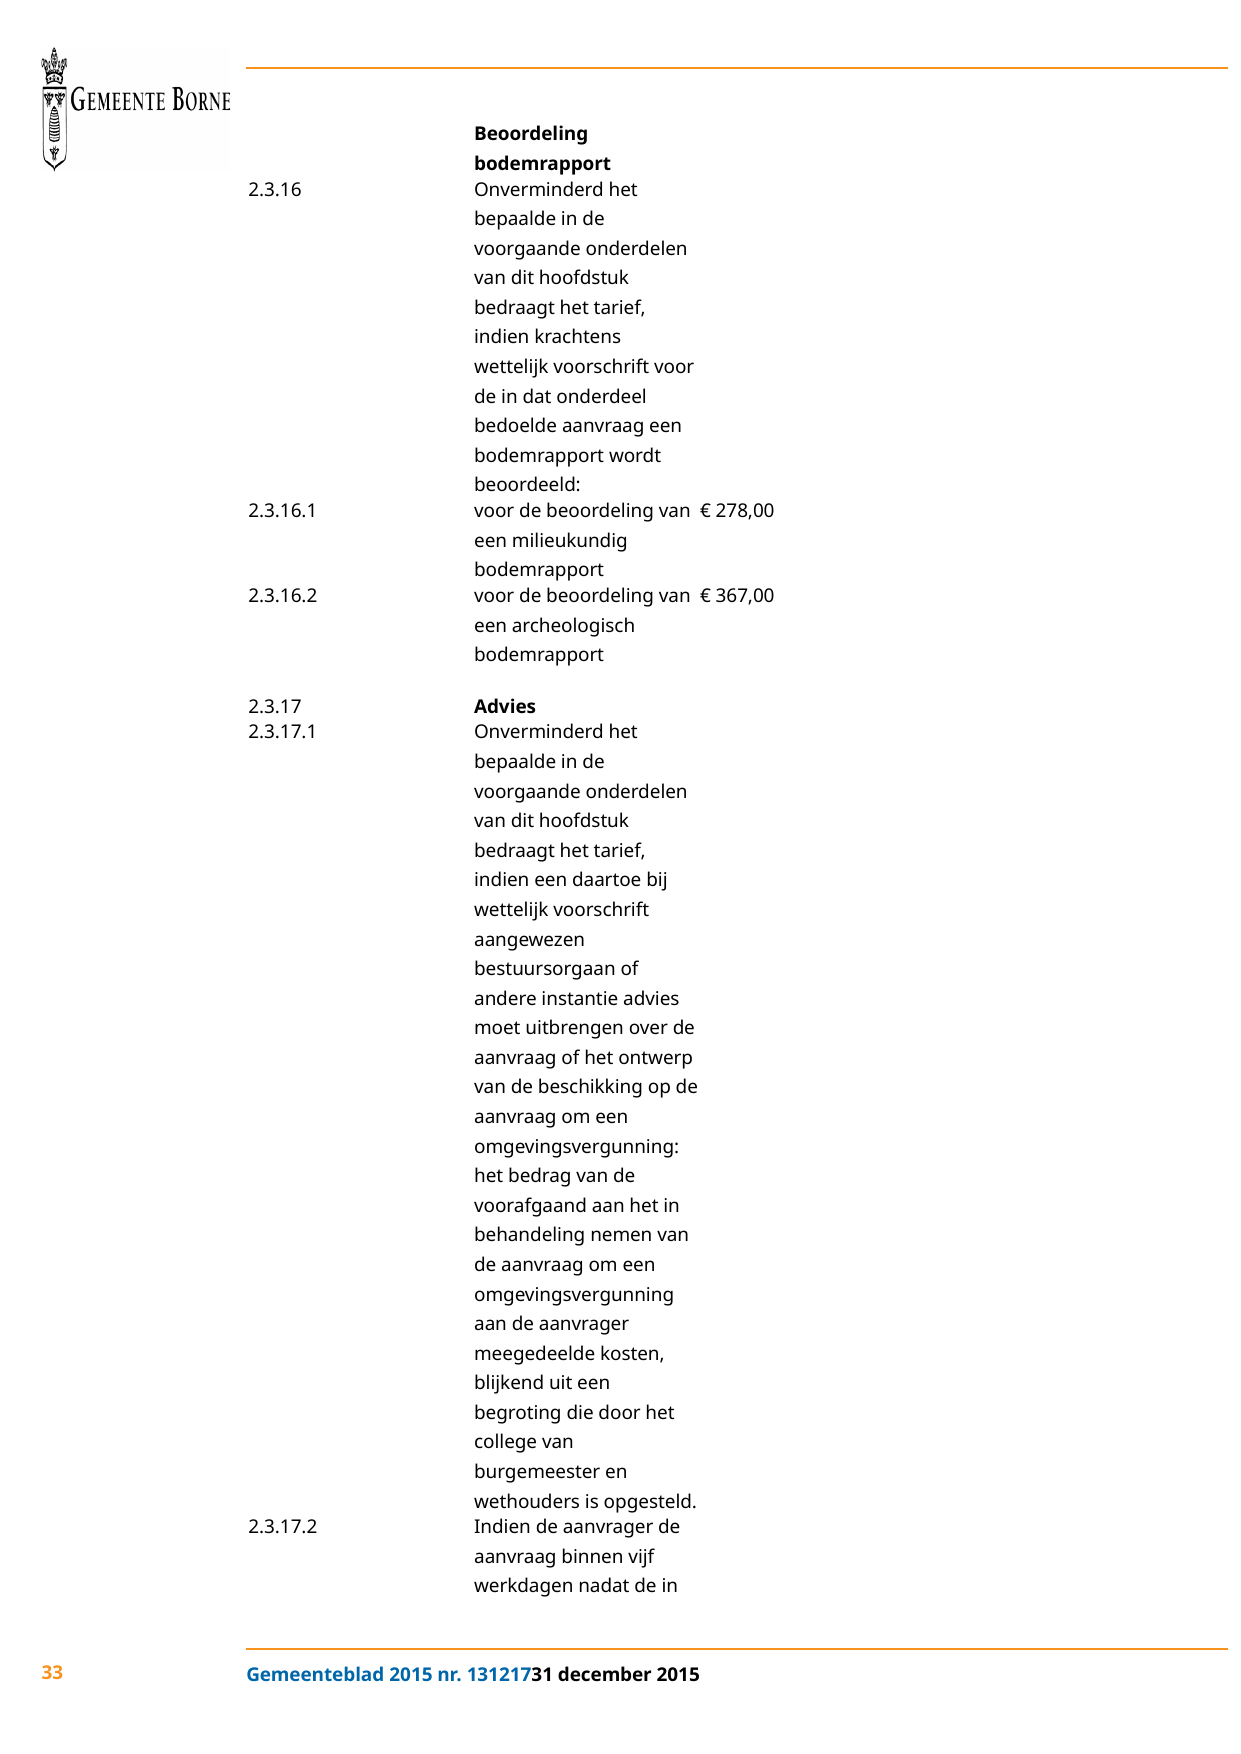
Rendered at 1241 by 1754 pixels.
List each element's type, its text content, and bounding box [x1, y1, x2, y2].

table_cell Onverminderd het bepaalde in de voorgaande onderdelen van dit hoofdstuk bedraagt het tarief, indien een daartoe bij wettelijk voorschrift aangewezen bestuursorgaan of andere instantie advies moet uitbrengen over de aanvraag of het ontwerp van de beschikking op de aanvraag om een omgevingsvergunning: het bedrag van de voorafgaand aan het in behandeling nemen van de aanvraag om een omgevingsvergunning aan de aanvrager meegedeelde kosten, blijkend uit een begroting die door het college van burgemeester en wethouders is opgesteld. [474, 719, 700, 1513]
table_cell voor de beoordeling van een milieukundig bodemrapport [474, 498, 700, 582]
table_cell 2.3.16.1 [248, 498, 474, 582]
table_cell [474, 95, 700, 121]
table_cell € 278,00 [700, 498, 926, 582]
table_cell Onverminderd het bepaalde in de voorgaande onderdelen van dit hoofdstuk bedraagt het tarief, indien krachtens wettelijk voorschrift voor de in dat onderdeel bedoelde aanvraag een bodemrapport wordt beoordeeld: [474, 176, 700, 497]
table_cell voor de beoordeling van een archeologisch bodemrapport [474, 582, 700, 667]
picture [41, 47, 231, 172]
table_cell 2.3.16 [248, 176, 474, 497]
table_cell [248, 95, 474, 121]
table_cell [474, 667, 700, 693]
table_cell 2.3.16.2 [248, 582, 474, 667]
table_cell [248, 667, 474, 693]
table_cell [700, 693, 926, 719]
table_cell [700, 121, 926, 176]
table_cell Indien de aanvrager de aanvraag binnen vijf werkdagen nadat de in [474, 1514, 700, 1598]
table_cell [700, 95, 926, 121]
table_cell [700, 176, 926, 497]
table_cell 2.3.17.2 [248, 1514, 474, 1598]
table_cell Beoordeling bodemrapport [474, 121, 700, 176]
table_cell € 367,00 [700, 582, 926, 667]
table_cell [700, 719, 926, 1513]
table_cell Advies [474, 693, 700, 719]
table_cell 2.3.17.1 [248, 719, 474, 1513]
table_cell [248, 121, 474, 176]
table_cell [700, 667, 926, 693]
table_cell [700, 1514, 926, 1598]
table_cell 2.3.17 [248, 693, 474, 719]
